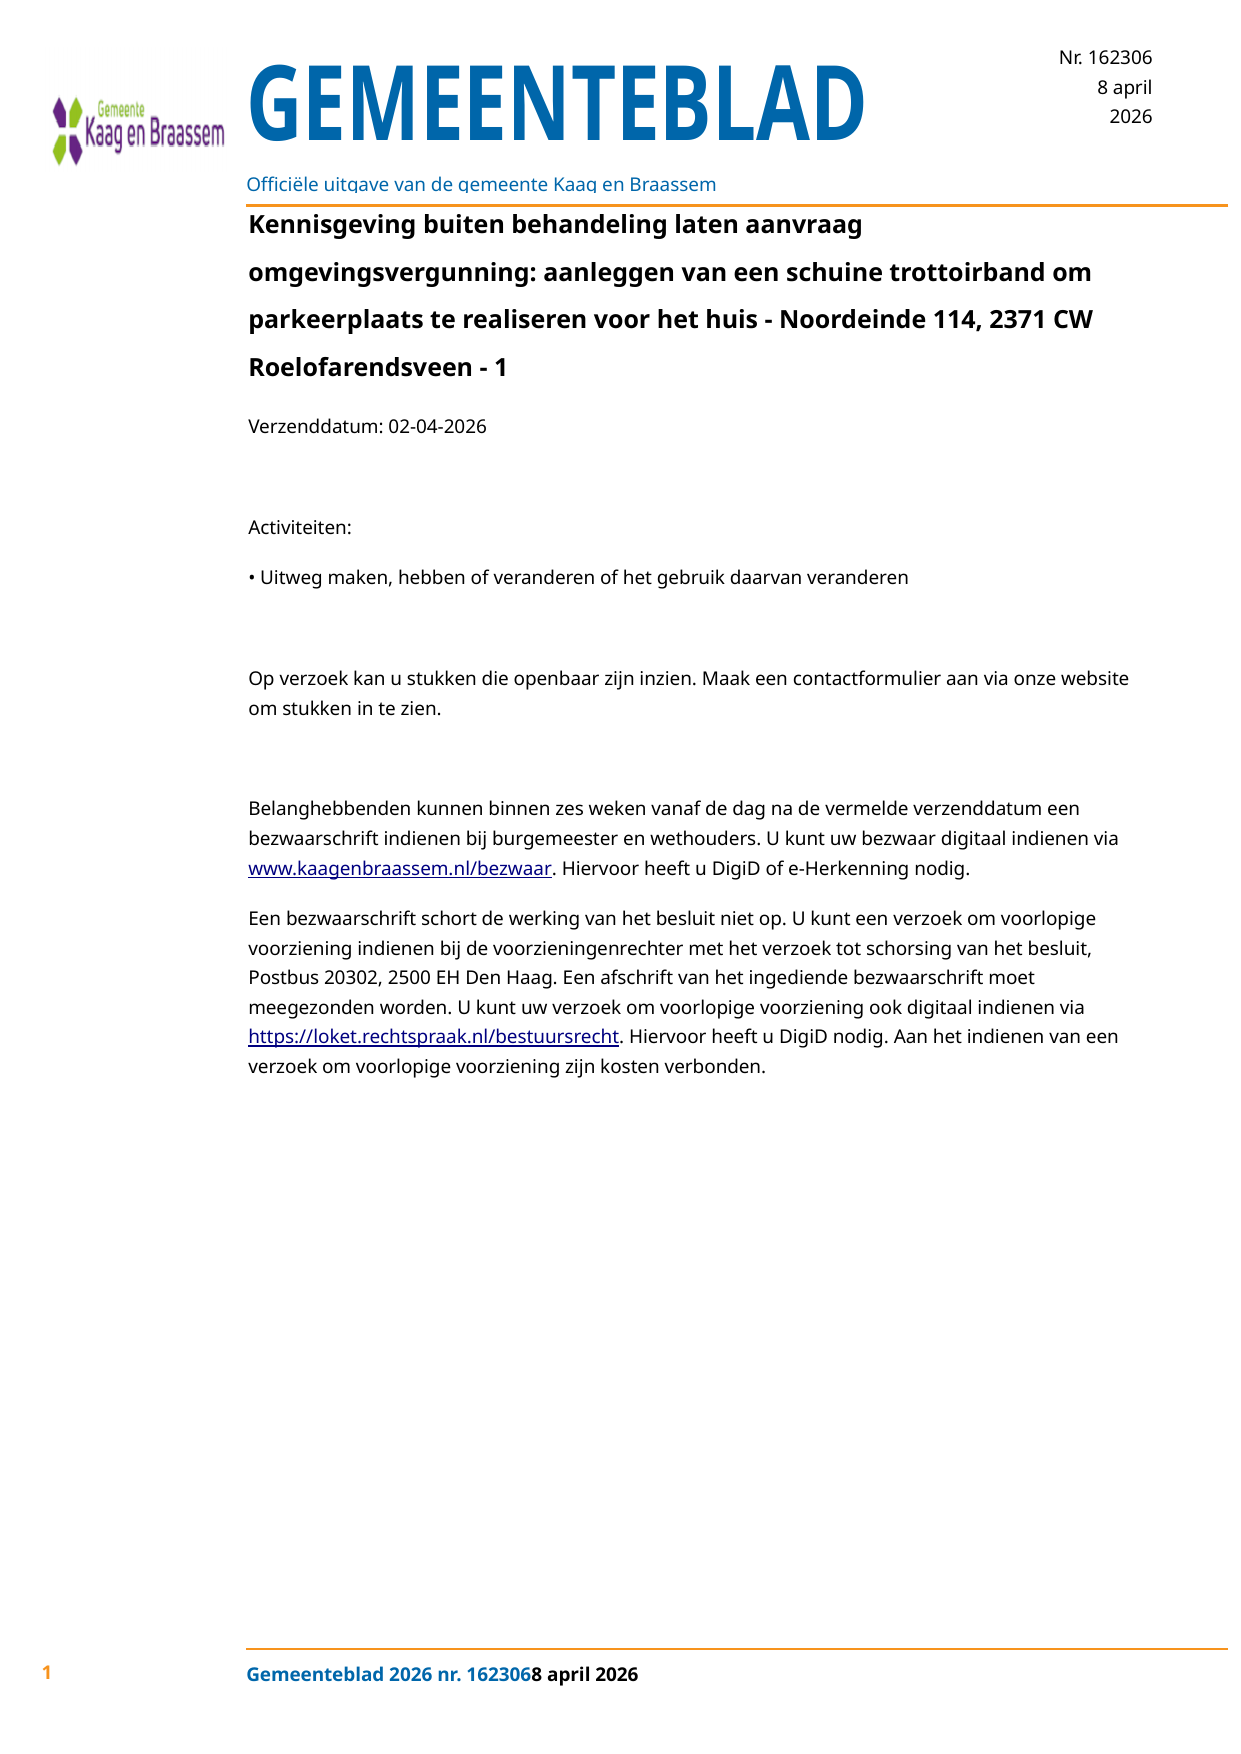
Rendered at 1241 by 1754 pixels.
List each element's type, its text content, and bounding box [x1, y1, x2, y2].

text Kennisgeving buiten behandeling laten aanvraag omgevingsvergunning: aanleggen van een schuine trottoirband om parkeerplaats te realiseren voor het huis - Noordeinde 114, 2371 CW Roelofarendsveen - 1 [248, 207, 1152, 384]
text Activiteiten: [248, 514, 1152, 540]
text Verzenddatum: 02-04-2026 [248, 413, 1152, 439]
text • Uitweg maken, hebben of veranderen of het gebruik daarvan veranderen [248, 564, 1152, 590]
text Belanghebbenden kunnen binnen zes weken vanaf de dag na de vermelde verzenddatum een bezwaarschrift indienen bij burgemeester en wethouders. U kunt uw bezwaar digitaal indienen via www.kaagenbraassem.nl/bezwaar. Hiervoor heeft u DigiD of e-Herkenning nodig. [248, 796, 1152, 881]
text Een bezwaarschrift schort de werking van het besluit niet op. U kunt een verzoek om voorlopige voorziening indienen bij de voorzieningenrechter met het verzoek tot schorsing van het besluit, Postbus 20302, 2500 EH Den Haag. Een afschrift van het ingediende bezwaarschrift moet meegezonden worden. U kunt uw verzoek om voorlopige voorziening ook digitaal indienen via https://loket.rechtspraak.nl/bestuursrecht. Hiervoor heeft u DigiD nodig. Aan het indienen van een verzoek om voorlopige voorziening zijn kosten verbonden. [248, 905, 1152, 1079]
text Op verzoek kan u stukken die openbaar zijn inzien. Maak een contactformulier aan via onze website om stukken in te zien. [248, 665, 1152, 721]
picture [41, 47, 231, 172]
